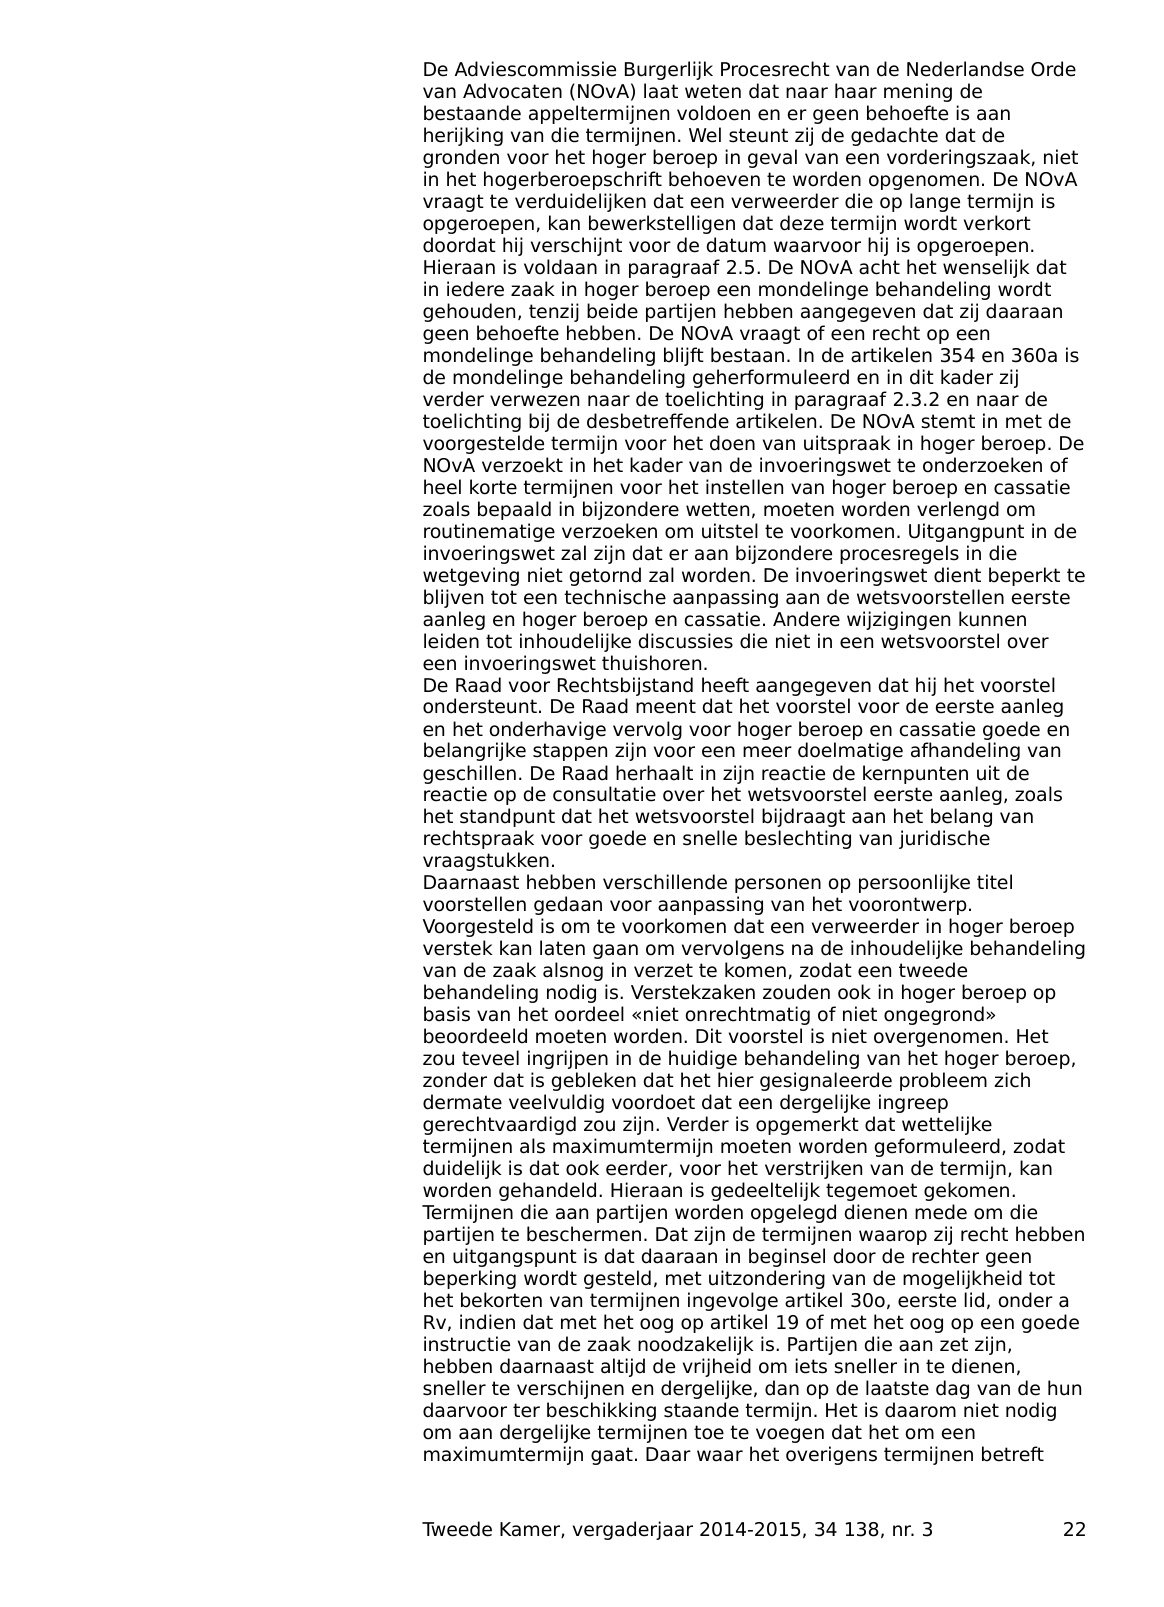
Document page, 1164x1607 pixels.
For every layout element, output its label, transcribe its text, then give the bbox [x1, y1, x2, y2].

text Daarnaast hebben verschillende personen op persoonlijke titel voorstellen gedaan voor aanpassing van het voorontwerp. Voorgesteld is om te voorkomen dat een verweerder in hoger beroep verstek kan laten gaan om vervolgens na de inhoudelijke behandeling van de zaak alsnog in verzet te komen, zodat een tweede behandeling nodig is. Verstekzaken zouden ook in hoger beroep op basis van het oordeel «niet onrechtmatig of niet ongegrond» beoordeeld moeten worden. Dit voorstel is niet overgenomen. Het zou teveel ingrijpen in de huidige behandeling van het hoger beroep, zonder dat is gebleken dat het hier gesignaleerde probleem zich dermate veelvuldig voordoet dat een dergelijke ingreep gerechtvaardigd zou zijn. Verder is opgemerkt dat wettelijke termijnen als maximumtermijn moeten worden geformuleerd, zodat duidelijk is dat ook eerder, voor het verstrijken van de termijn, kan worden gehandeld. Hieraan is gedeeltelijk tegemoet gekomen. Termijnen die aan partijen worden opgelegd dienen mede om die partijen te beschermen. Dat zijn de termijnen waarop zij recht hebben en uitgangspunt is dat daaraan in beginsel door de rechter geen beperking wordt gesteld, met uitzondering van de mogelijkheid tot het bekorten van termijnen ingevolge artikel 30o, eerste lid, onder a Rv, indien dat met het oog op artikel 19 of met het oog op een goede instructie van de zaak noodzakelijk is. Partijen die aan zet zijn, hebben daarnaast altijd de vrijheid om iets sneller in te dienen, sneller te verschijnen en dergelijke, dan op de laatste dag van de hun daarvoor ter beschikking staande termijn. Het is daarom niet nodig om aan dergelijke termijnen toe te voegen dat het om een maximumtermijn gaat. Daar waar het overigens termijnen betreft [422, 872, 1087, 1466]
text De Adviescommissie Burgerlijk Procesrecht van de Nederlandse Orde van Advocaten (NOvA) laat weten dat naar haar mening de bestaande appeltermijnen voldoen en er geen behoefte is aan herijking van die termijnen. Wel steunt zij de gedachte dat de gronden voor het hoger beroep in geval van een vorderingszaak, niet in het hogerberoepschrift behoeven te worden opgenomen. De NOvA vraagt te verduidelijken dat een verweerder die op lange termijn is opgeroepen, kan bewerkstelligen dat deze termijn wordt verkort doordat hij verschijnt voor de datum waarvoor hij is opgeroepen. Hieraan is voldaan in paragraaf 2.5. De NOvA acht het wenselijk dat in iedere zaak in hoger beroep een mondelinge behandeling wordt gehouden, tenzij beide partijen hebben aangegeven dat zij daaraan geen behoefte hebben. De NOvA vraagt of een recht op een mondelinge behandeling blijft bestaan. In de artikelen 354 en 360a is de mondelinge behandeling geherformuleerd en in dit kader zij verder verwezen naar de toelichting in paragraaf 2.3.2 en naar de toelichting bij de desbetreffende artikelen. De NOvA stemt in met de voorgestelde termijn voor het doen van uitspraak in hoger beroep. De NOvA verzoekt in het kader van de invoeringswet te onderzoeken of heel korte termijnen voor het instellen van hoger beroep en cassatie zoals bepaald in bijzondere wetten, moeten worden verlengd om routinematige verzoeken om uitstel te voorkomen. Uitgangpunt in de invoeringswet zal zijn dat er aan bijzondere procesregels in die wetgeving niet getornd zal worden. De invoeringswet dient beperkt te blijven tot een technische aanpassing aan de wetsvoorstellen eerste aanleg en hoger beroep en cassatie. Andere wijzigingen kunnen leiden tot inhoudelijke discussies die niet in een wetsvoorstel over een invoeringswet thuishoren. [422, 59, 1087, 674]
text De Raad voor Rechtsbijstand heeft aangegeven dat hij het voorstel ondersteunt. De Raad meent dat het voorstel voor de eerste aanleg en het onderhavige vervolg voor hoger beroep en cassatie goede en belangrijke stappen zijn voor een meer doelmatige afhandeling van geschillen. De Raad herhaalt in zijn reactie de kernpunten uit de reactie op de consultatie over het wetsvoorstel eerste aanleg, zoals het standpunt dat het wetsvoorstel bijdraagt aan het belang van rechtspraak voor goede en snelle beslechting van juridische vraagstukken. [422, 674, 1087, 872]
